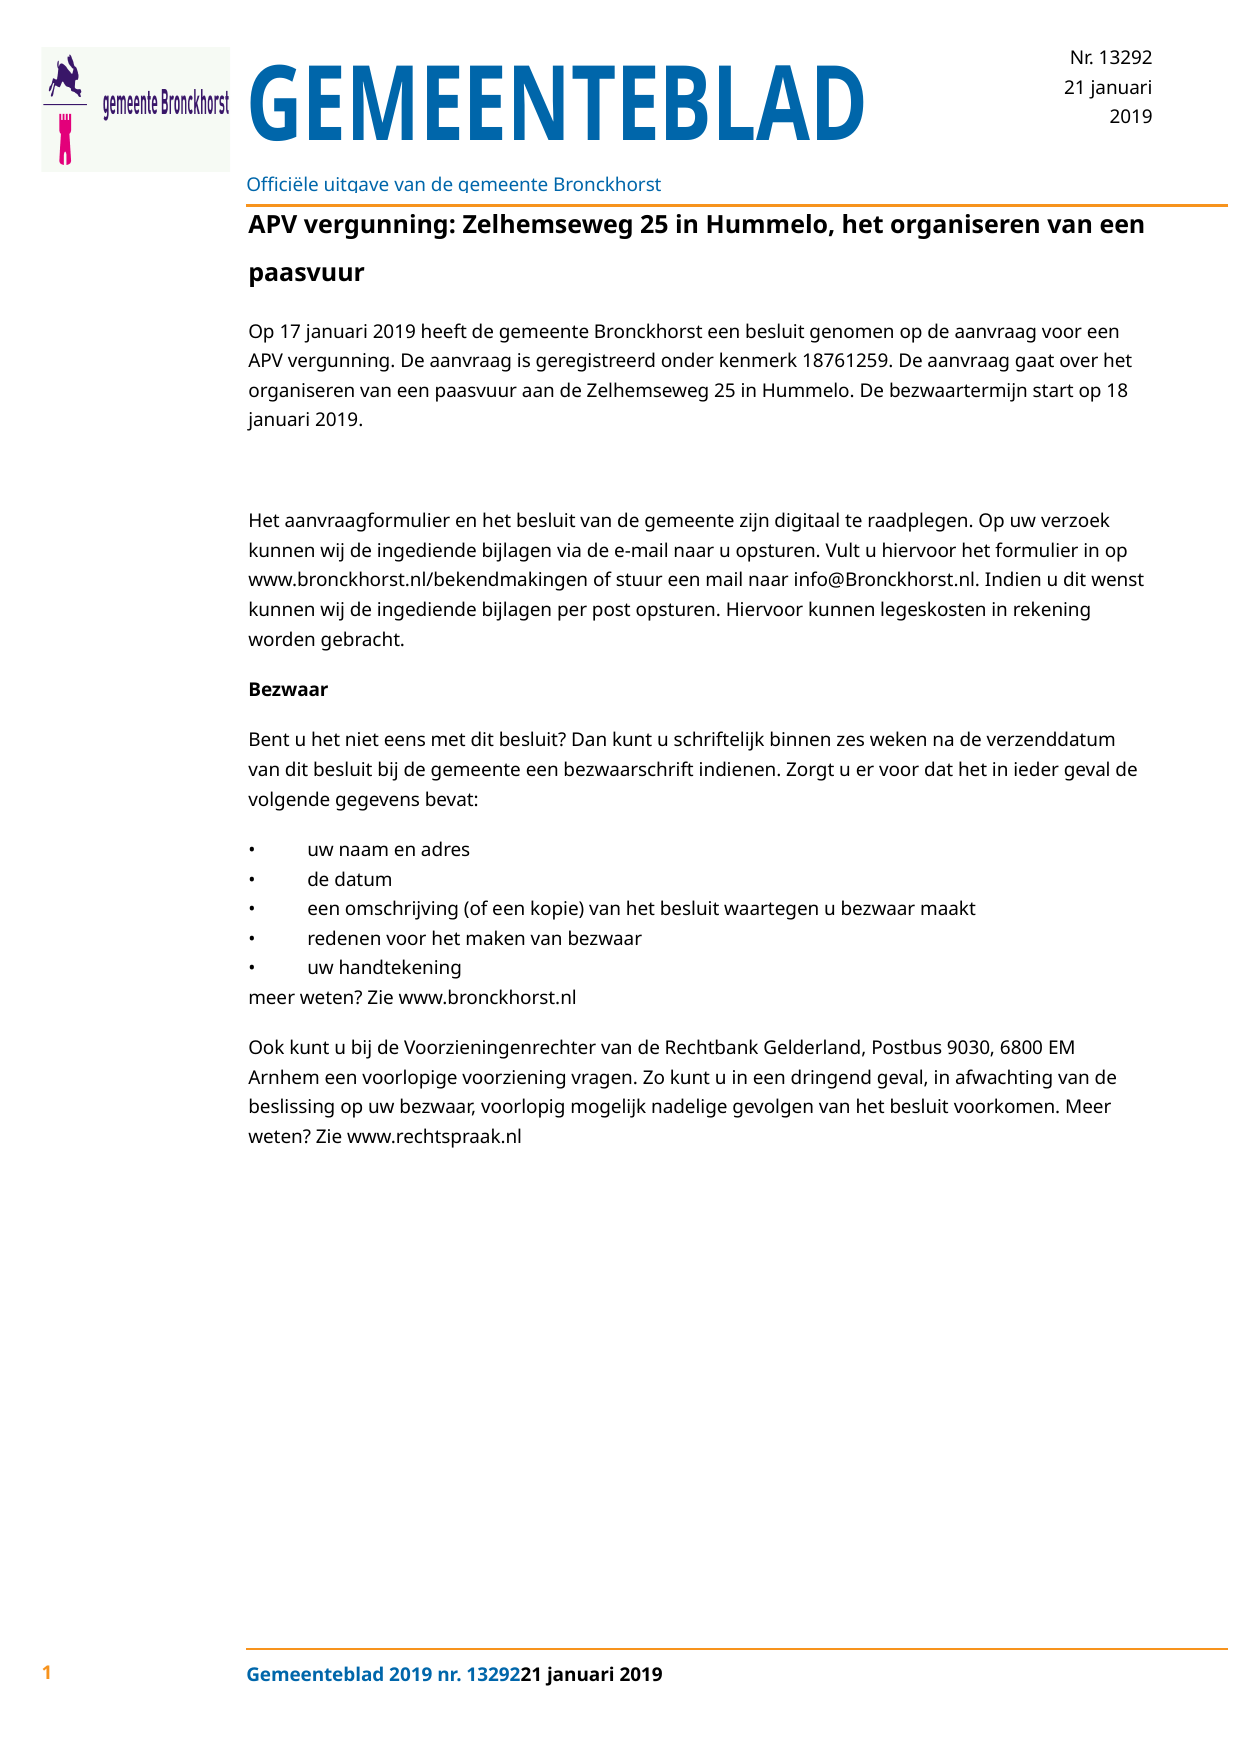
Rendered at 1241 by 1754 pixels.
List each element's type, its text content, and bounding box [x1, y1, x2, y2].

text APV vergunning: Zelhemseweg 25 in Hummelo, het organiseren van een paasvuur [248, 207, 1152, 288]
list de datum [248, 866, 1152, 892]
text Het aanvraagformulier en het besluit van de gemeente zijn digitaal te raadplegen. Op uw verzoek kunnen wij de ingediende bijlagen via de e-mail naar u opsturen. Vult u hiervoor het formulier in op www.bronckhorst.nl/bekendmakingen of stuur een mail naar info@Bronckhorst.nl. Indien u dit wenst kunnen wij de ingediende bijlagen per post opsturen. Hiervoor kunnen legeskosten in rekening worden gebracht. [248, 507, 1152, 652]
text Ook kunt u bij de Voorzieningenrechter van de Rechtbank Gelderland, Postbus 9030, 6800 EM Arnhem een voorlopige voorziening vragen. Zo kunt u in een dringend geval, in afwachting van de beslissing op uw bezwaar, voorlopig mogelijk nadelige gevolgen van het besluit voorkomen. Meer weten? Zie www.rechtspraak.nl [248, 1034, 1152, 1149]
text Bezwaar [248, 676, 1152, 702]
list een omschrijving (of een kopie) van het besluit waartegen u bezwaar maakt [248, 895, 1152, 921]
text Bent u het niet eens met dit besluit? Dan kunt u schriftelijk binnen zes weken na de verzenddatum van dit besluit bij de gemeente een bezwaarschrift indienen. Zorgt u er voor dat het in ieder geval de volgende gegevens bevat: [248, 727, 1152, 812]
picture [41, 47, 231, 172]
text Op 17 januari 2019 heeft de gemeente Bronckhorst een besluit genomen op de aanvraag voor een APV vergunning. De aanvraag is geregistreerd onder kenmerk 18761259. De aanvraag gaat over het organiseren van een paasvuur aan de Zelhemseweg 25 in Hummelo. De bezwaartermijn start op 18 januari 2019. [248, 318, 1152, 432]
list redenen voor het maken van bezwaar [248, 925, 1152, 951]
list uw naam en adres [248, 836, 1152, 862]
list uw handtekening [248, 954, 1152, 980]
text meer weten? Zie www.bronckhorst.nl [248, 984, 1152, 1010]
